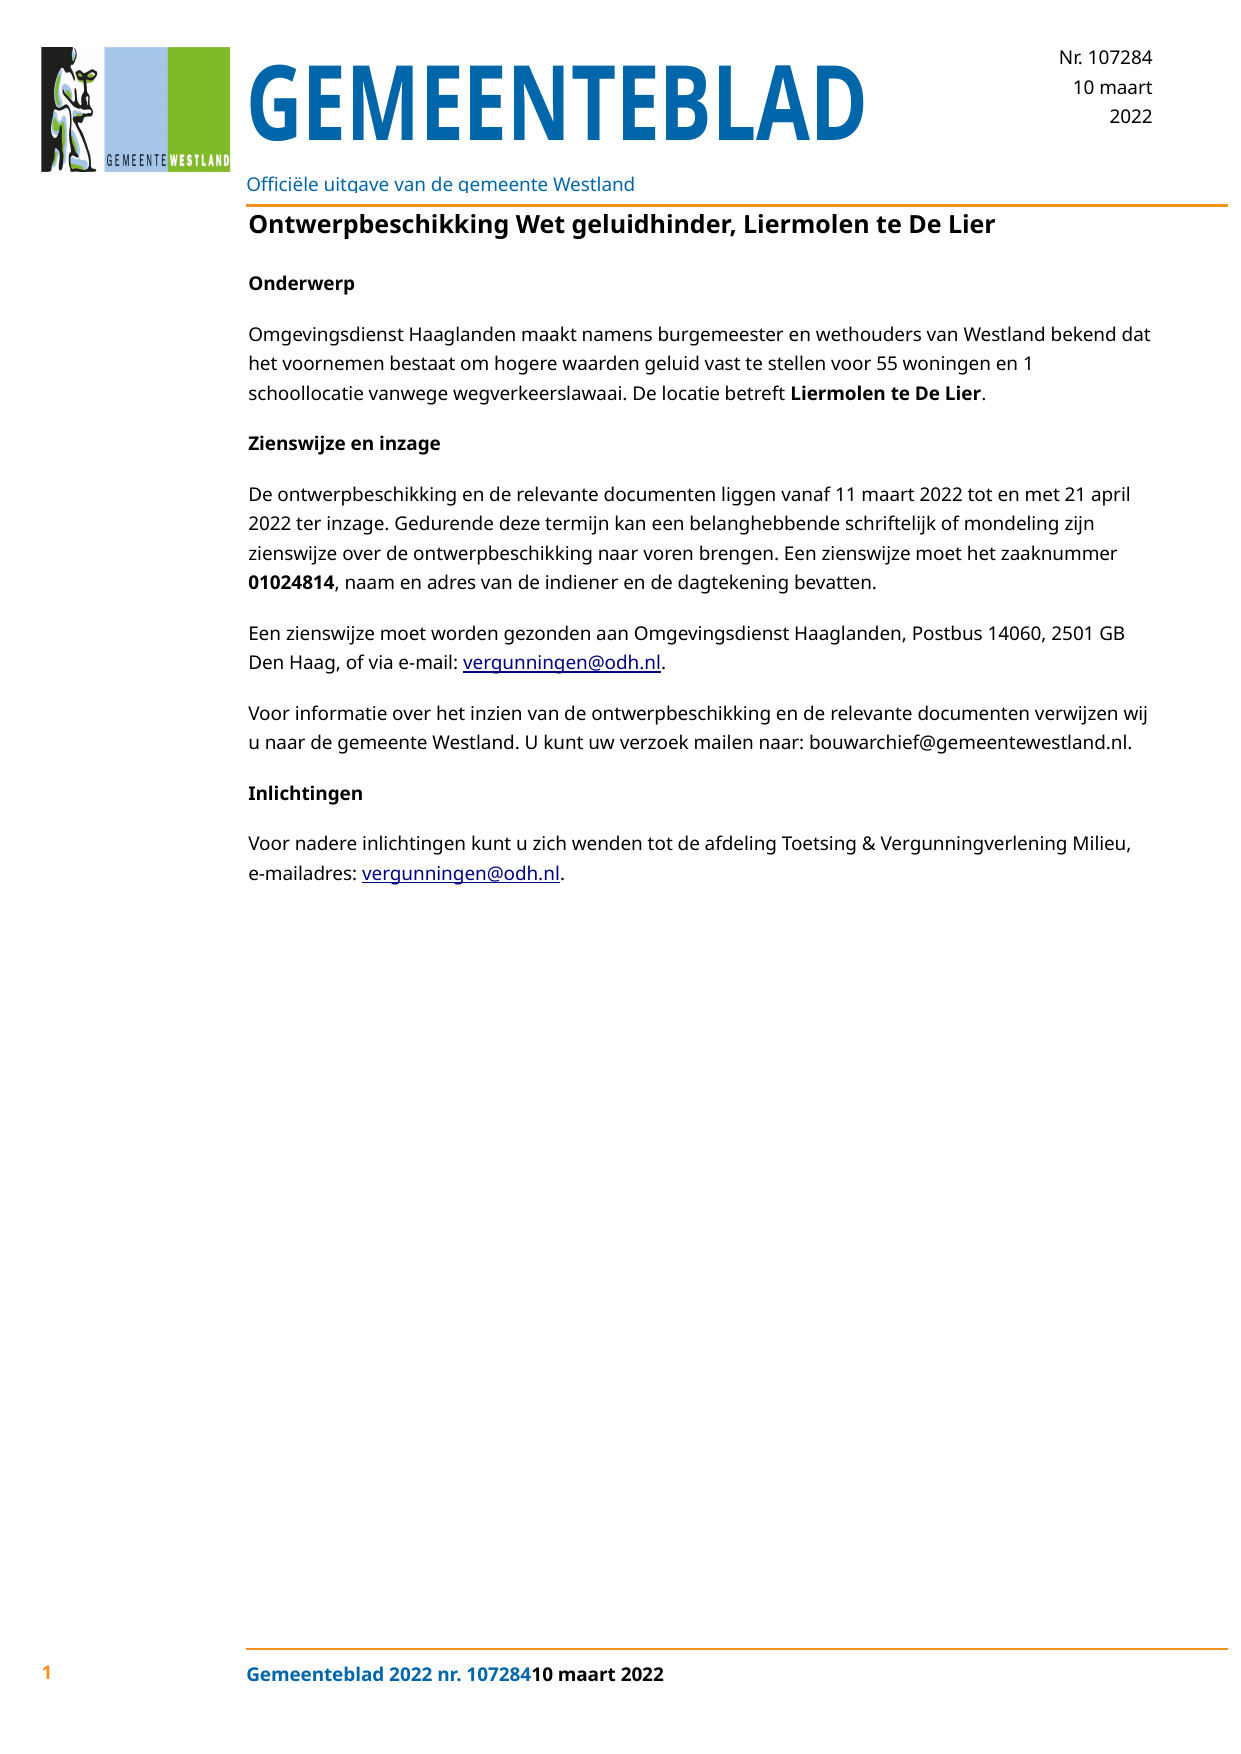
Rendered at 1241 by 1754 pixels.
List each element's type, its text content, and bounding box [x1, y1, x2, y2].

text Voor informatie over het inzien van de ontwerpbeschikking en de relevante documenten verwijzen wij u naar de gemeente Westland. U kunt uw verzoek mailen naar: bouwarchief@gemeentewestland.nl. [248, 700, 1152, 755]
text Omgevingsdienst Haaglanden maakt namens burgemeester en wethouders van Westland bekend dat het voornemen bestaat om hogere waarden geluid vast te stellen voor 55 woningen en 1 schoollocatie vanwege wegverkeerslawaai. De locatie betreft Liermolen te De Lier. [248, 321, 1152, 406]
text Zienswijze en inzage [248, 430, 1152, 456]
picture [41, 47, 231, 172]
text De ontwerpbeschikking en de relevante documenten liggen vanaf 11 maart 2022 tot en met 21 april 2022 ter inzage. Gedurende deze termijn kan een belanghebbende schriftelijk of mondeling zijn zienswijze over de ontwerpbeschikking naar voren brengen. Een zienswijze moet het zaaknummer 01024814, naam en adres van de indiener en de dagtekening bevatten. [248, 481, 1152, 595]
text Voor nadere inlichtingen kunt u zich wenden tot de afdeling Toetsing & Vergunningverlening Milieu, e-mailadres: vergunningen@odh.nl. [248, 830, 1152, 886]
text Een zienswijze moet worden gezonden aan Omgevingsdienst Haaglanden, Postbus 14060, 2501 GB Den Haag, of via e-mail: vergunningen@odh.nl. [248, 620, 1152, 675]
text Ontwerpbeschikking Wet geluidhinder, Liermolen te De Lier [248, 207, 1152, 241]
text Onderwerp [248, 270, 1152, 296]
text Inlichtingen [248, 780, 1152, 806]
